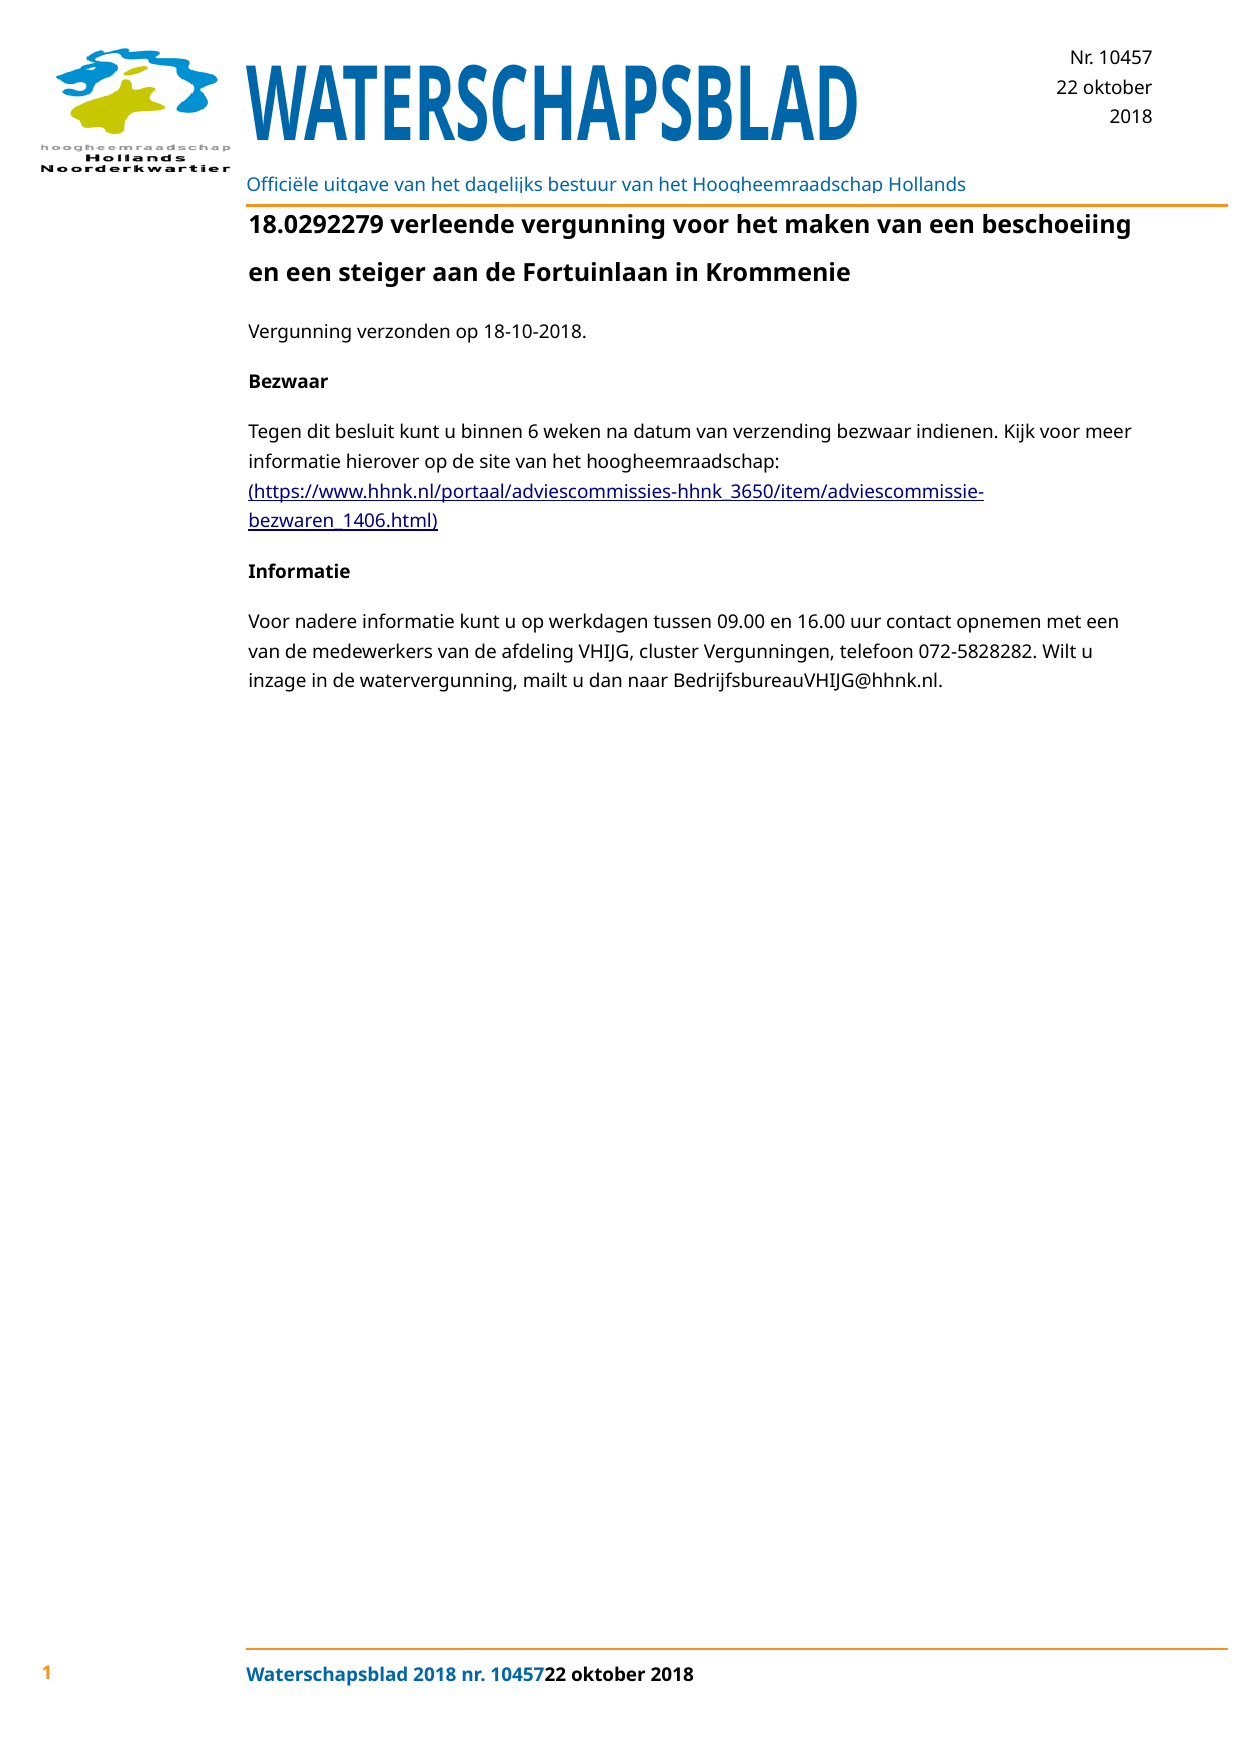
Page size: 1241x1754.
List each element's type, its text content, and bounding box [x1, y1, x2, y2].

picture [41, 47, 231, 172]
text Voor nadere informatie kunt u op werkdagen tussen 09.00 en 16.00 uur contact opnemen met een van de medewerkers van de afdeling VHIJG, cluster Vergunningen, telefoon 072-5828282. Wilt u inzage in de watervergunning, mailt u dan naar BedrijfsbureauVHIJG@hhnk.nl. [248, 608, 1152, 693]
text Tegen dit besluit kunt u binnen 6 weken na datum van verzending bezwaar indienen. Kijk voor meer informatie hierover op de site van het hoogheemraadschap: (https://www.hhnk.nl/portaal/adviescommissies-hhnk_3650/item/adviescommissie-bezwaren_1406.html) [248, 419, 1152, 533]
text Vergunning verzonden op 18-10-2018. [248, 318, 1152, 344]
text 18.0292279 verleende vergunning voor het maken van een beschoeiing en een steiger aan de Fortuinlaan in Krommenie [248, 207, 1152, 288]
text Informatie [248, 558, 1152, 584]
text Bezwaar [248, 368, 1152, 394]
